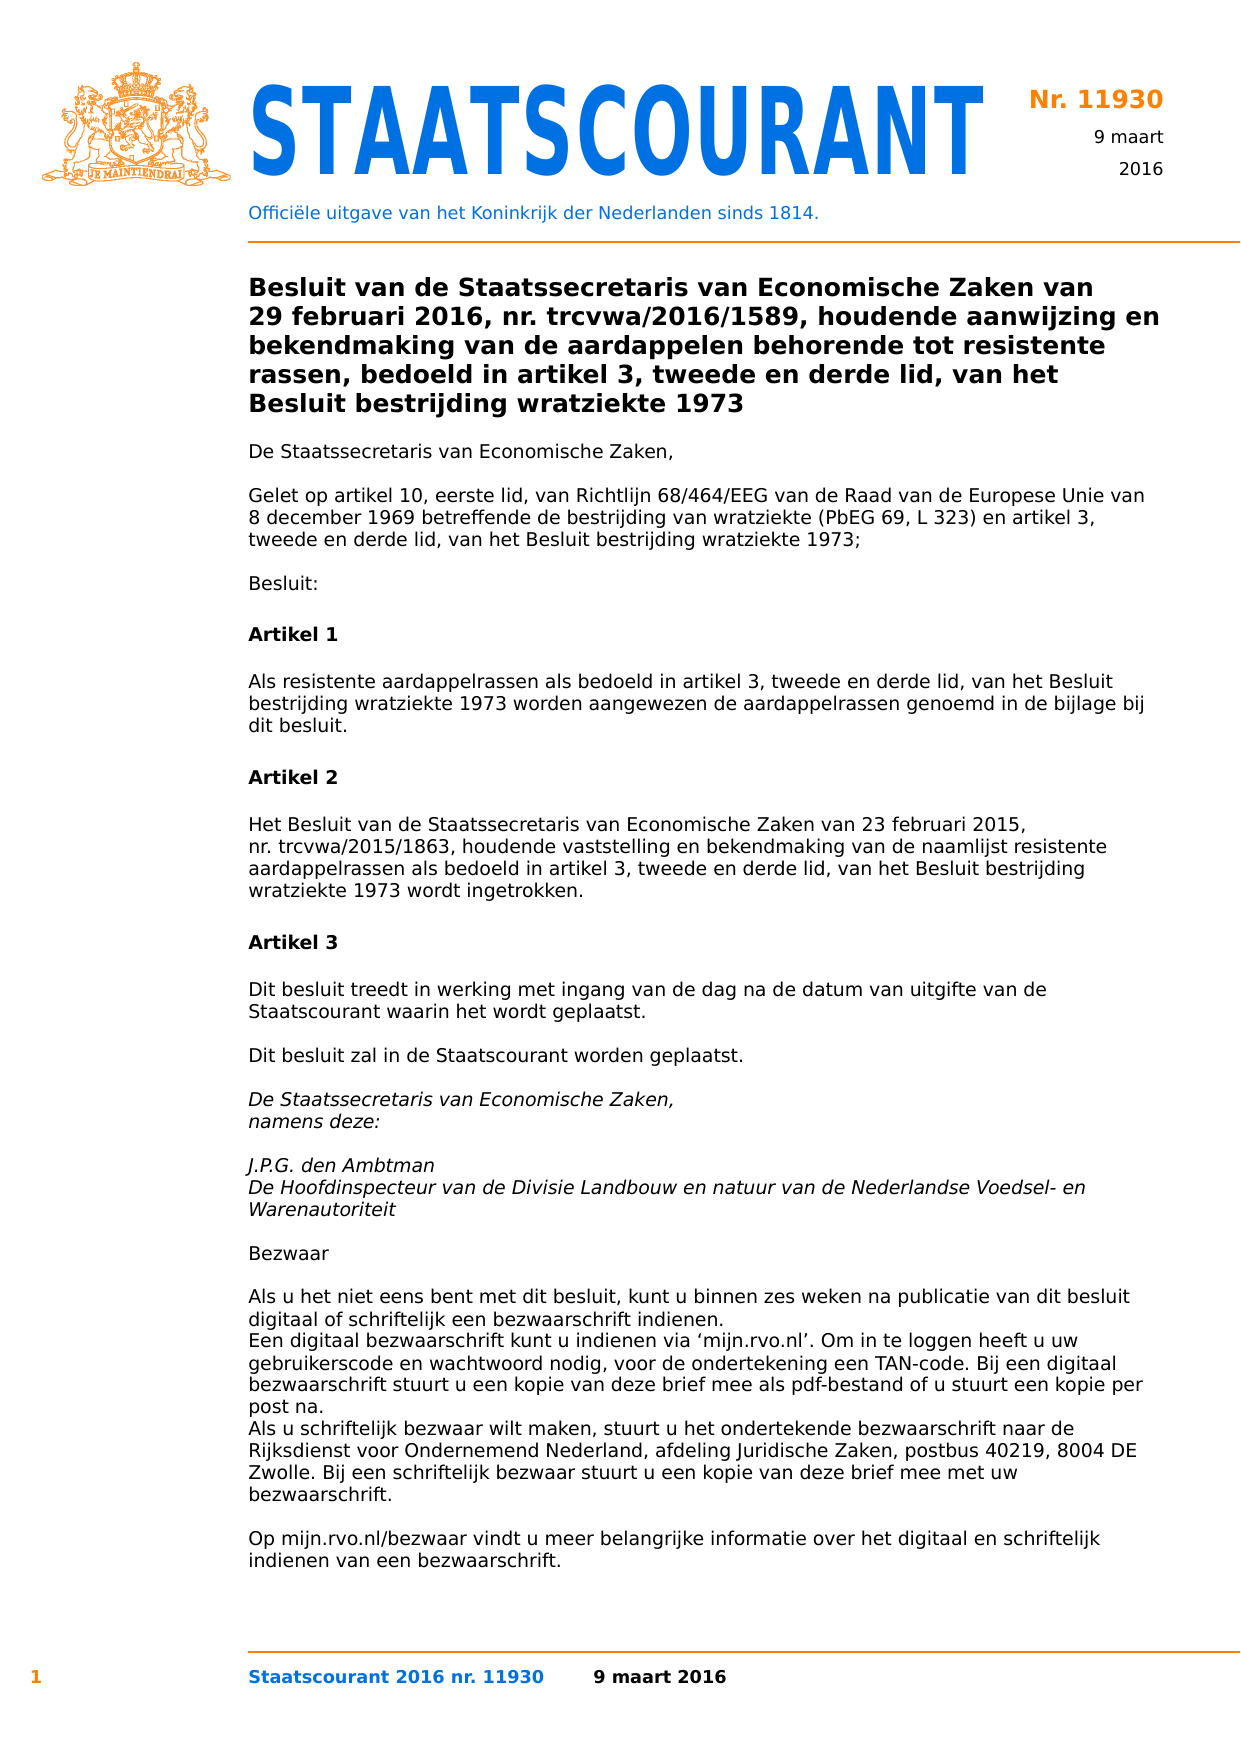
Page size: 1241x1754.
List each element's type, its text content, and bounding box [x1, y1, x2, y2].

text Als resistente aardappelrassen als bedoeld in artikel 3, tweede en derde lid, van het Besluit bestrijding wratziekte 1973 worden aangewezen de aardappelrassen genoemd in de bijlage bij dit besluit. [248, 671, 1163, 737]
text Bezwaar [248, 1243, 1163, 1264]
table_cell 9 maart [998, 121, 1240, 153]
table_header STAATSCOURANT [248, 62, 998, 203]
text Op mijn.rvo.nl/bezwaar vindt u meer belangrijke informatie over het digitaal en schriftelijk indienen van een bezwaarschrift. [248, 1528, 1163, 1572]
text Dit besluit treedt in werking met ingang van de dag na de datum van uitgifte van de Staatscourant waarin het wordt geplaatst. [248, 979, 1163, 1023]
table_header [25, 62, 248, 241]
table_header Nr. 11930 [998, 62, 1240, 121]
text Besluit: [248, 572, 1163, 594]
text Het Besluit van de Staatssecretaris van Economische Zaken van 23 februari 2015, nr. trcvwa/2015/1863, houdende vaststelling en bekendmaking van de naamlijst resistente aardappelrassen als bedoeld in artikel 3, tweede en derde lid, van het Besluit bestrijding wratziekte 1973 wordt ingetrokken. [248, 814, 1163, 902]
subtitle Besluit van de Staatssecretaris van Economische Zaken van 29 februari 2016, nr. trcvwa/2016/1589, houdende aanwijzing en bekendmaking van de aardappelen behorende tot resistente rassen, bedoeld in artikel 3, tweede en derde lid, van het Besluit bestrijding wratziekte 1973 [248, 273, 1163, 419]
text Een digitaal bezwaarschrift kunt u indienen via ‘mijn.rvo.nl’. Om in te loggen heeft u uw gebruikerscode en wachtwoord nodig, voor de ondertekening een TAN-code. Bij een digitaal bezwaarschrift stuurt u een kopie van deze brief mee als pdf-bestand of u stuurt een kopie per post na. [248, 1330, 1163, 1418]
picture [41, 62, 231, 186]
table_cell Officiële uitgave van het Koninkrijk der Nederlanden sinds 1814. [248, 203, 1240, 241]
subtitle Artikel 2 [248, 767, 1163, 789]
subtitle Artikel 1 [248, 624, 1163, 646]
text Als u het niet eens bent met dit besluit, kunt u binnen zes weken na publicatie van dit besluit digitaal of schriftelijk een bezwaarschrift indienen. [248, 1286, 1163, 1330]
table_cell 2016 [998, 153, 1240, 203]
text Gelet op artikel 10, eerste lid, van Richtlijn 68/464/EEG van de Raad van de Europese Unie van 8 december 1969 betreffende de bestrijding van wratziekte (PbEG 69, L 323) en artikel 3, tweede en derde lid, van het Besluit bestrijding wratziekte 1973; [248, 484, 1163, 551]
text Dit besluit zal in de Staatscourant worden geplaatst. [248, 1045, 1163, 1067]
text De Staatssecretaris van Economische Zaken, namens deze: J.P.G. den Ambtman De Hoofdinspecteur van de Divisie Landbouw en natuur van de Nederlandse Voedsel- en Warenautoriteit [248, 1089, 1163, 1221]
subtitle Artikel 3 [248, 932, 1163, 954]
text Als u schriftelijk bezwaar wilt maken, stuurt u het ondertekende bezwaarschrift naar de Rijksdienst voor Ondernemend Nederland, afdeling Juridische Zaken, postbus 40219, 8004 DE Zwolle. Bij een schriftelijk bezwaar stuurt u een kopie van deze brief mee met uw bezwaarschrift. [248, 1418, 1163, 1506]
text De Staatssecretaris van Economische Zaken, [248, 441, 1163, 463]
